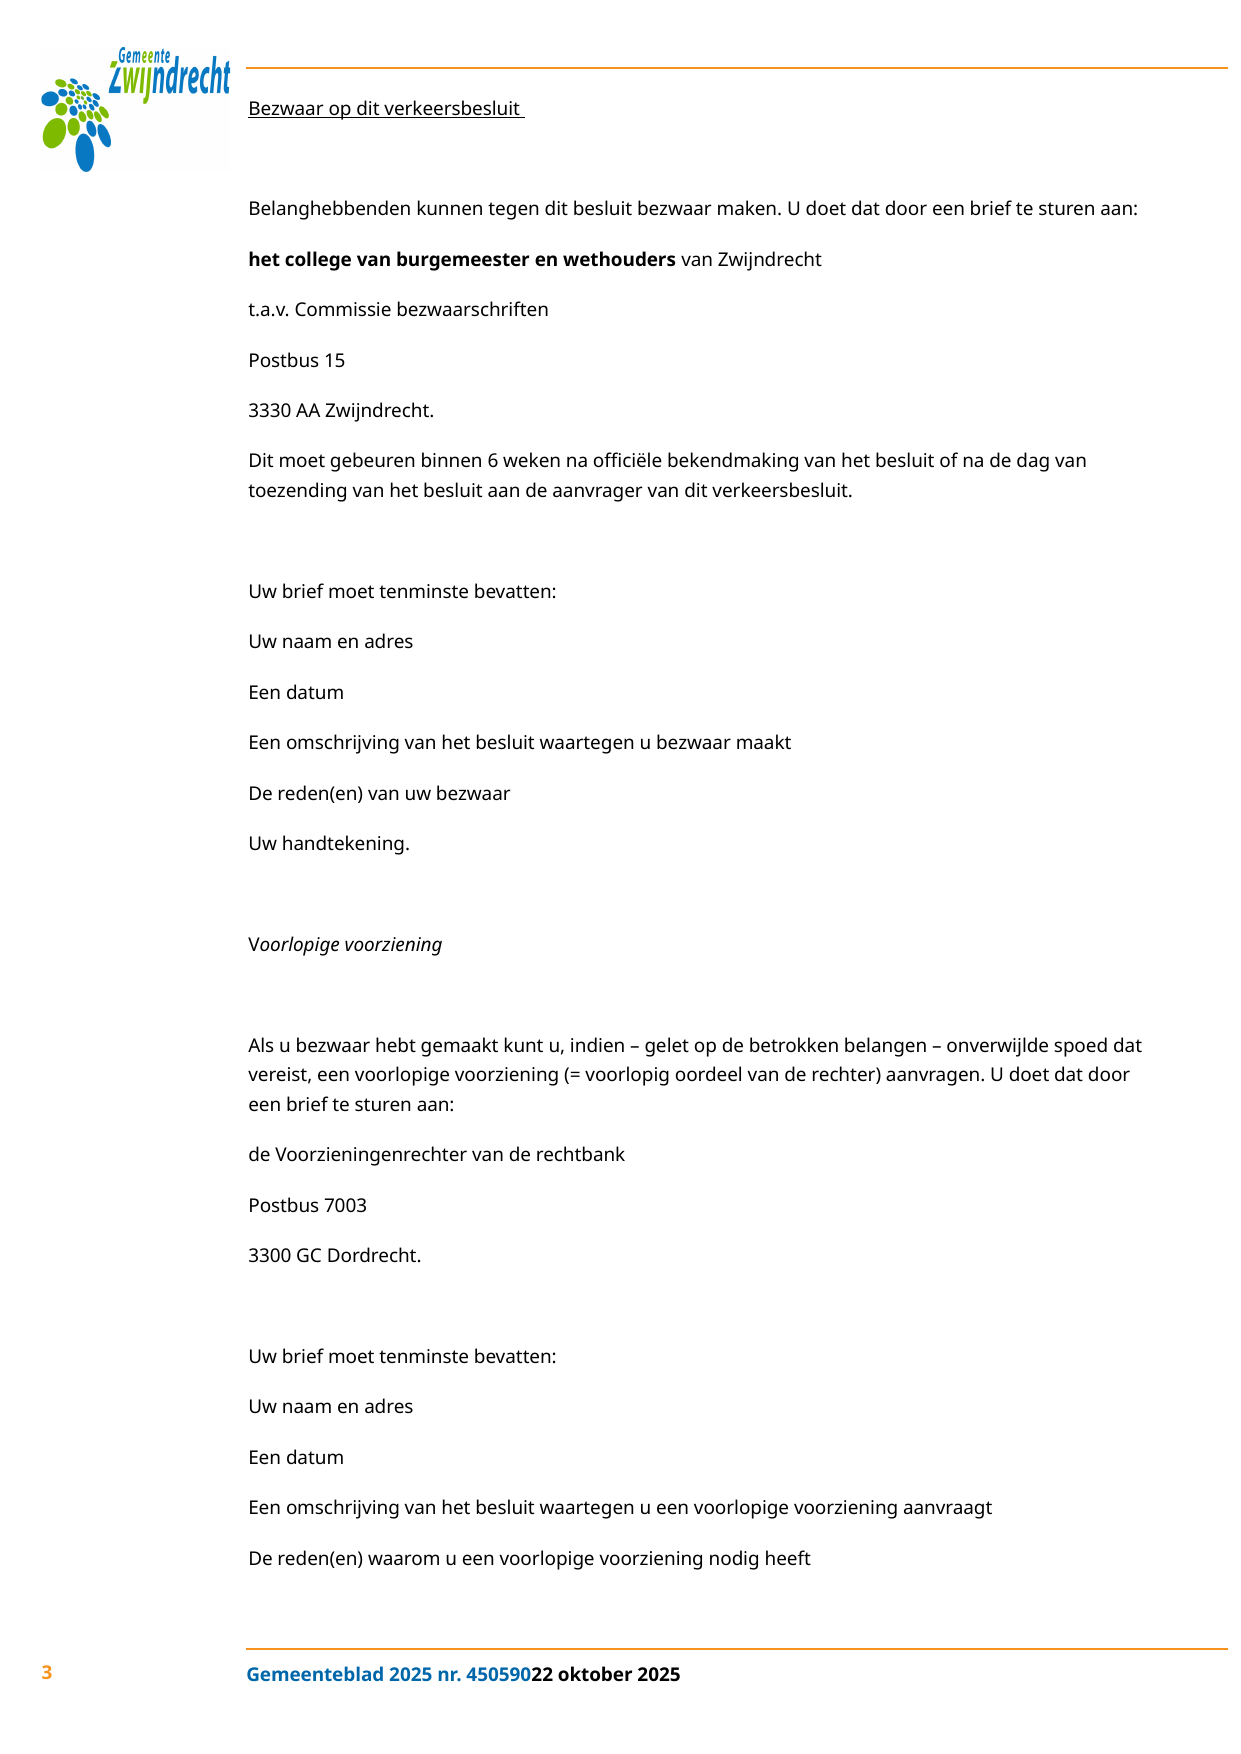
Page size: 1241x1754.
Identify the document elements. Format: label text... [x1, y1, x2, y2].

text de Voorzieningenrechter van de rechtbank [248, 1141, 1152, 1167]
text Een omschrijving van het besluit waartegen u bezwaar maakt [248, 729, 1152, 755]
text Uw handtekening. [248, 830, 1152, 856]
text het college van burgemeester en wethouders van Zwijndrecht [248, 246, 1152, 272]
text t.a.v. Commissie bezwaarschriften [248, 296, 1152, 322]
text Postbus 7003 [248, 1192, 1152, 1218]
text Uw naam en adres [248, 1393, 1152, 1419]
text Postbus 15 [248, 347, 1152, 373]
text Uw naam en adres [248, 628, 1152, 654]
text De reden(en) van uw bezwaar [248, 780, 1152, 806]
text Voorlopige voorziening [248, 931, 1152, 957]
text Een omschrijving van het besluit waartegen u een voorlopige voorziening aanvraagt [248, 1494, 1152, 1520]
text Een datum [248, 679, 1152, 705]
text Bezwaar op dit verkeersbesluit [248, 95, 1152, 121]
text Belanghebbenden kunnen tegen dit besluit bezwaar maken. U doet dat door een brief te sturen aan: [248, 196, 1152, 221]
text De reden(en) waarom u een voorlopige voorziening nodig heeft [248, 1545, 1152, 1571]
text 3300 GC Dordrecht. [248, 1242, 1152, 1268]
text Een datum [248, 1444, 1152, 1470]
text Dit moet gebeuren binnen 6 weken na officiële bekendmaking van het besluit of na de dag van toezending van het besluit aan de aanvrager van dit verkeersbesluit. [248, 448, 1152, 503]
picture [41, 47, 231, 172]
text Als u bezwaar hebt gemaakt kunt u, indien – gelet op de betrokken belangen – onverwijlde spoed dat vereist, een voorlopige voorziening (= voorlopig oordeel van de rechter) aanvragen. U doet dat door een brief te sturen aan: [248, 1032, 1152, 1117]
text Uw brief moet tenminste bevatten: [248, 1343, 1152, 1369]
text Uw brief moet tenminste bevatten: [248, 578, 1152, 604]
text 3330 AA Zwijndrecht. [248, 397, 1152, 423]
